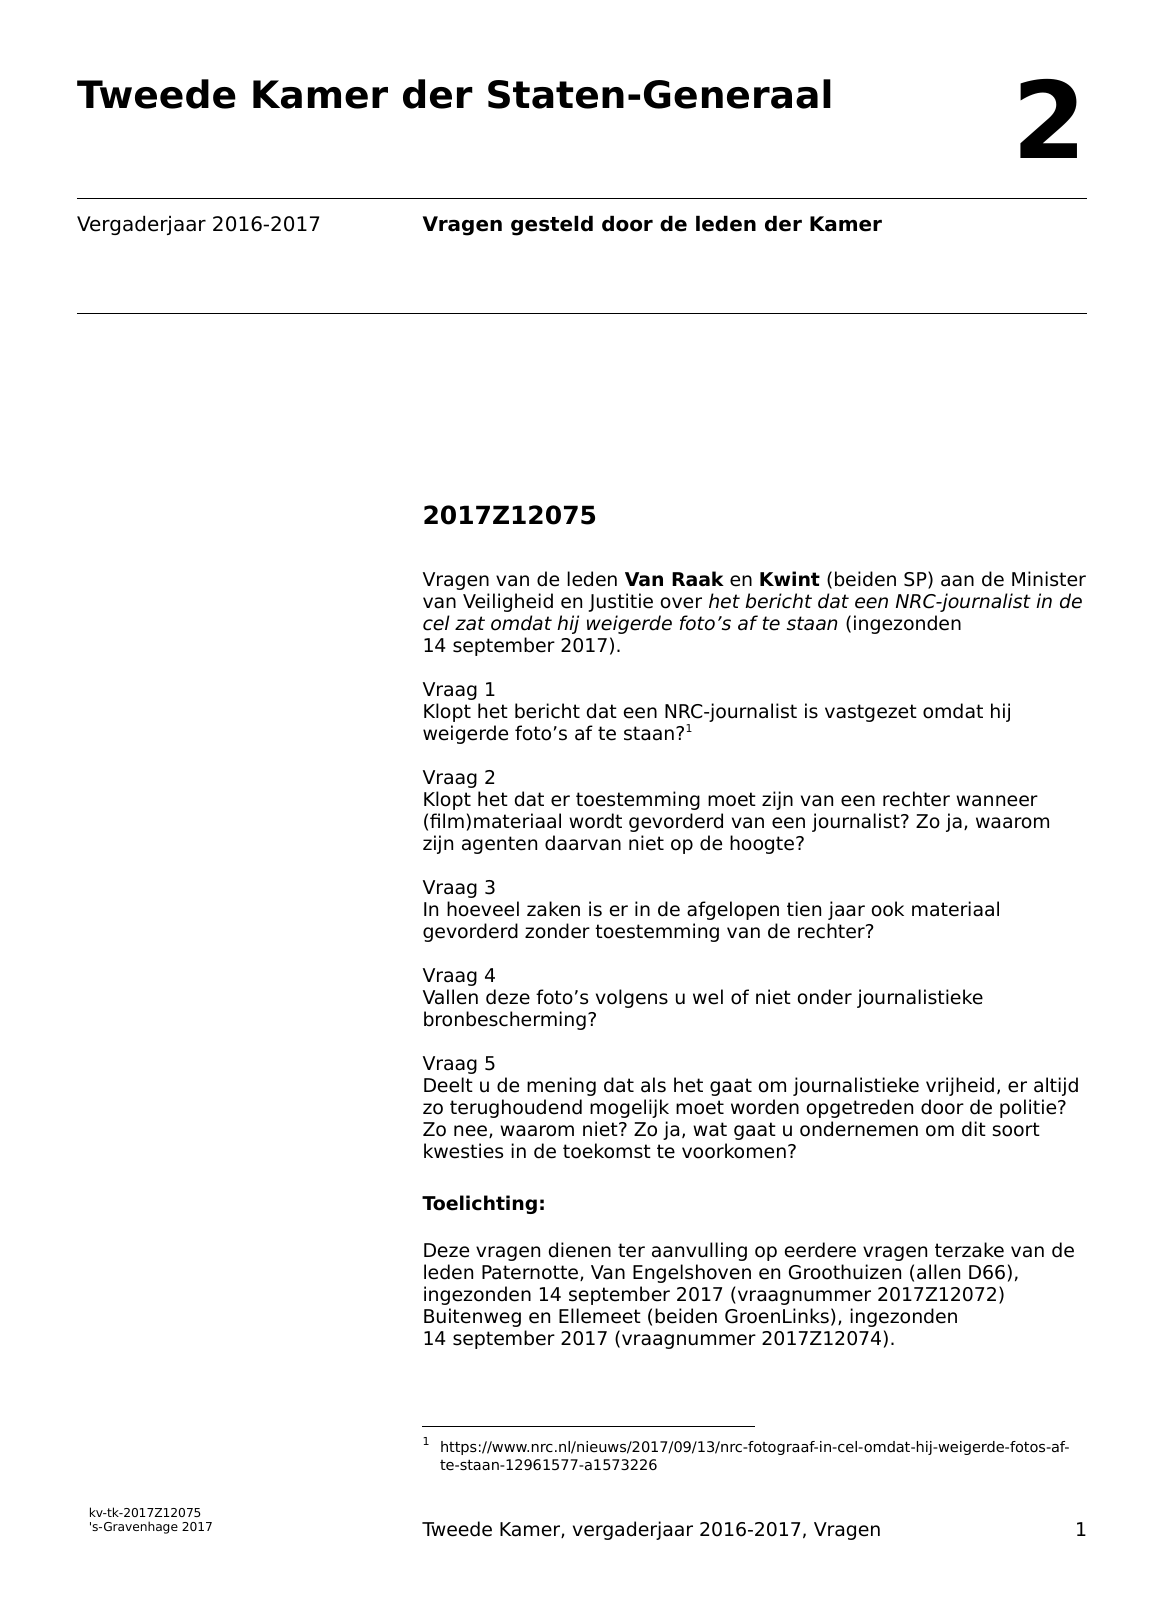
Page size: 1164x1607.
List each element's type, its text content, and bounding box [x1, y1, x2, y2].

table_cell Vergaderjaar 2016-2017 [77, 199, 422, 313]
text Vallen deze foto’s volgens u wel of niet onder journalistieke bronbescherming? [422, 987, 1087, 1031]
text Deelt u de mening dat als het gaat om journalistieke vrijheid, er altijd zo terughoudend mogelijk moet worden opgetreden door de politie? Zo nee, waarom niet? Zo ja, wat gaat u ondernemen om dit soort kwesties in de toekomst te voorkomen? [422, 1075, 1087, 1163]
text Klopt het dat er toestemming moet zijn van een rechter wanneer (film)materiaal wordt gevorderd van een journalist? Zo ja, waarom zijn agenten daarvan niet op de hoogte? [422, 789, 1087, 855]
table_header Tweede Kamer der Staten-Generaal [77, 59, 886, 198]
text Klopt het bericht dat een NRC-journalist is vastgezet omdat hij weigerde foto’s af te staan? [422, 701, 1087, 745]
text Vraag 2 [422, 767, 1087, 789]
text kv-tk-2017Z12075 [88, 1506, 323, 1520]
text Vraag 5 [422, 1053, 1087, 1075]
text 's-Gravenhage 2017 [88, 1520, 323, 1534]
text In hoeveel zaken is er in de afgelopen tien jaar ook materiaal gevorderd zonder toestemming van de rechter? [422, 899, 1087, 943]
text Vraag 1 [422, 679, 1087, 701]
subtitle Toelichting: [422, 1193, 1087, 1215]
text Vraag 4 [422, 965, 1087, 987]
table_cell Vragen gesteld door de leden der Kamer [422, 199, 1087, 313]
text Deze vragen dienen ter aanvulling op eerdere vragen terzake van de leden Paternotte, Van Engelshoven en Groothuizen (allen D66), ingezonden 14 september 2017 (vraagnummer 2017Z12072) Buitenweg en Ellemeet (beiden GroenLinks), ingezonden 14 september 2017 (vraagnummer 2017Z12074). [422, 1240, 1087, 1350]
text Vragen van de leden Van Raak en Kwint (beiden SP) aan de Minister van Veiligheid en Justitie over het bericht dat een NRC-journalist in de cel zat omdat hij weigerde foto’s af te staan (ingezonden 14 september 2017). [422, 569, 1087, 657]
text https://www.nrc.nl/nieuws/2017/09/13/nrc-fotograaf-in-cel-omdat-hij-weigerde-fotos-af-te-staan-12961577-a1573226 [422, 1435, 1087, 1474]
text Vraag 3 [422, 877, 1087, 899]
text 2017Z12075 [422, 501, 1087, 531]
table_header 2 [886, 59, 1087, 198]
